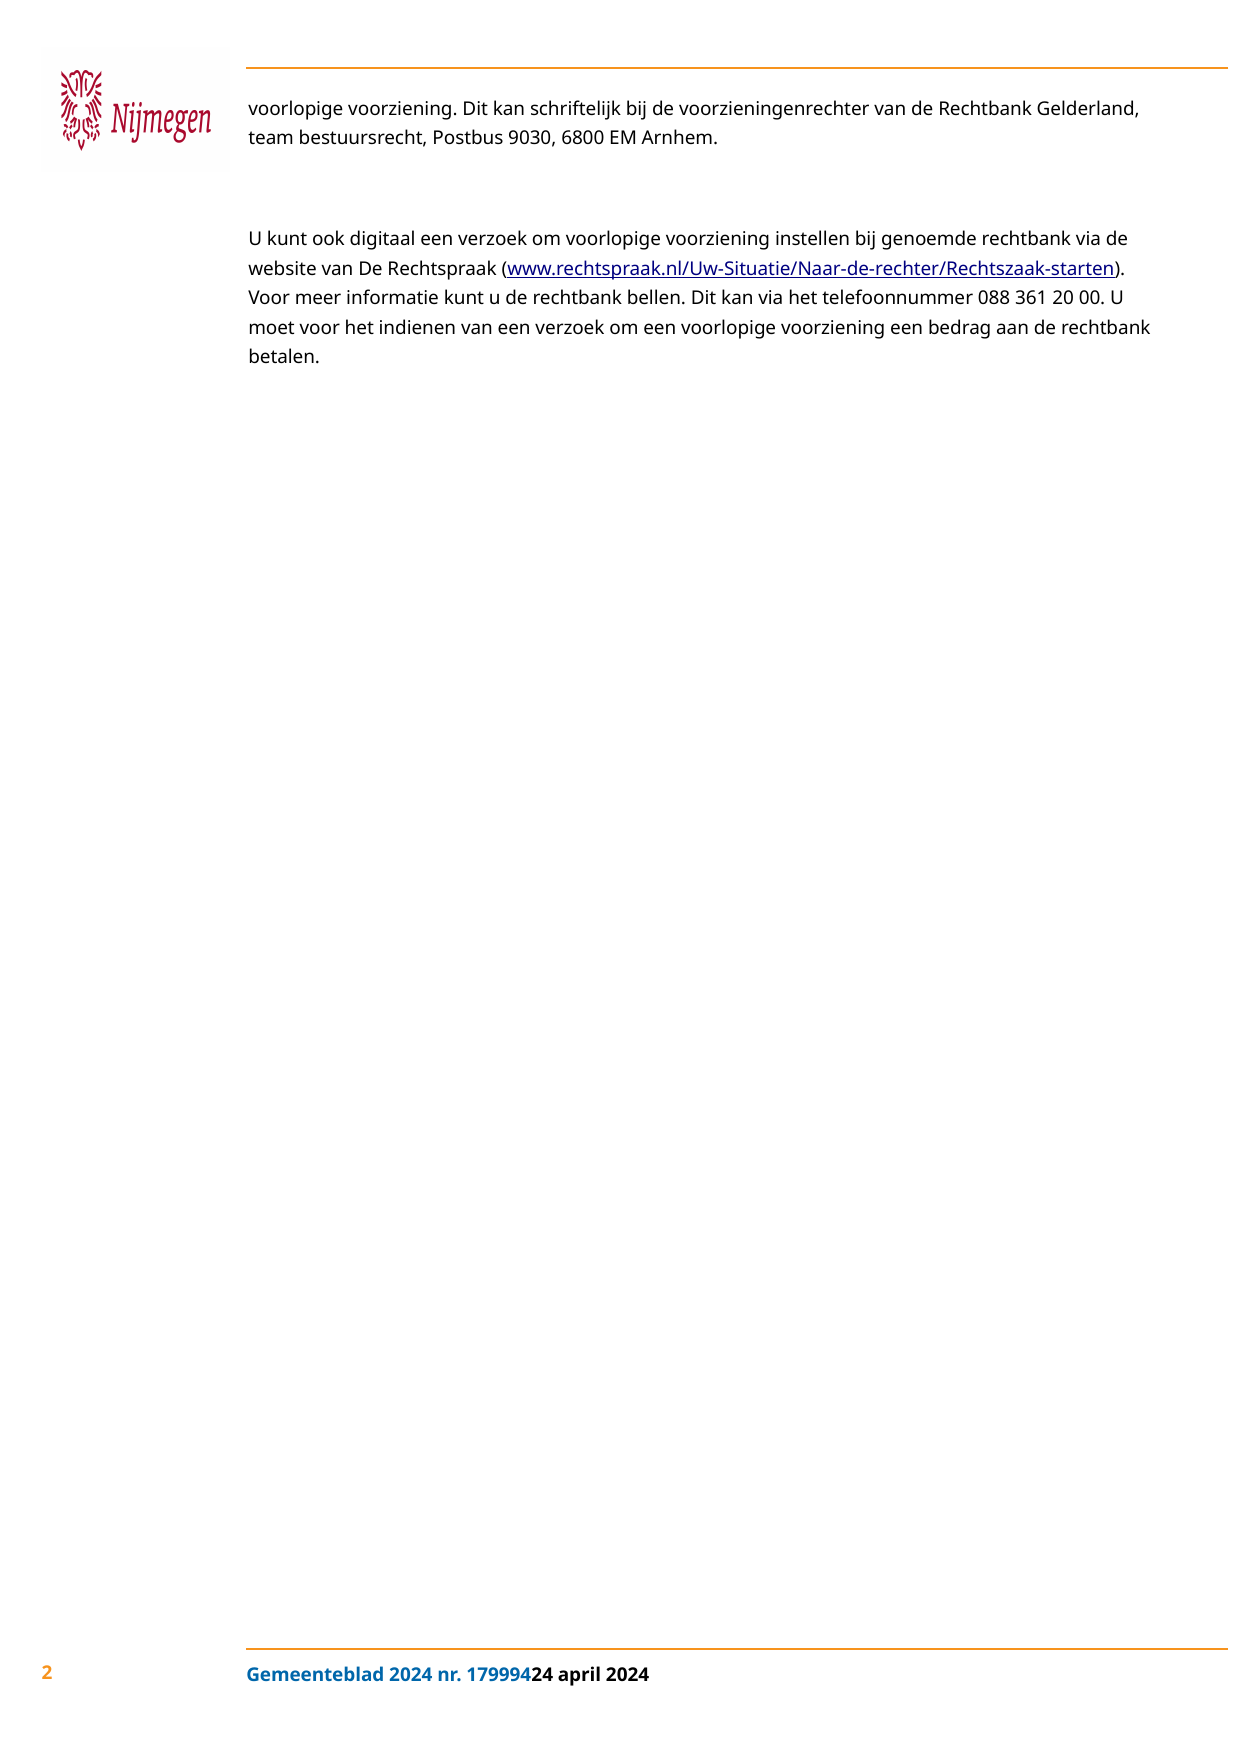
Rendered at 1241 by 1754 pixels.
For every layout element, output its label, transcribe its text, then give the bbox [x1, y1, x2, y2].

text voorlopige voorziening. Dit kan schriftelijk bij de voorzieningenrechter van de Rechtbank Gelderland, team bestuursrecht, Postbus 9030, 6800 EM Arnhem. [248, 95, 1152, 150]
text U kunt ook digitaal een verzoek om voorlopige voorziening instellen bij genoemde rechtbank via de website van De Rechtspraak (www.rechtspraak.nl/Uw-Situatie/Naar-de-rechter/Rechtszaak-starten). Voor meer informatie kunt u de rechtbank bellen. Dit kan via het telefoonnummer 088 361 20 00. U moet voor het indienen van een verzoek om een voorlopige voorziening een bedrag aan de rechtbank betalen. [248, 225, 1152, 369]
picture [41, 47, 231, 172]
